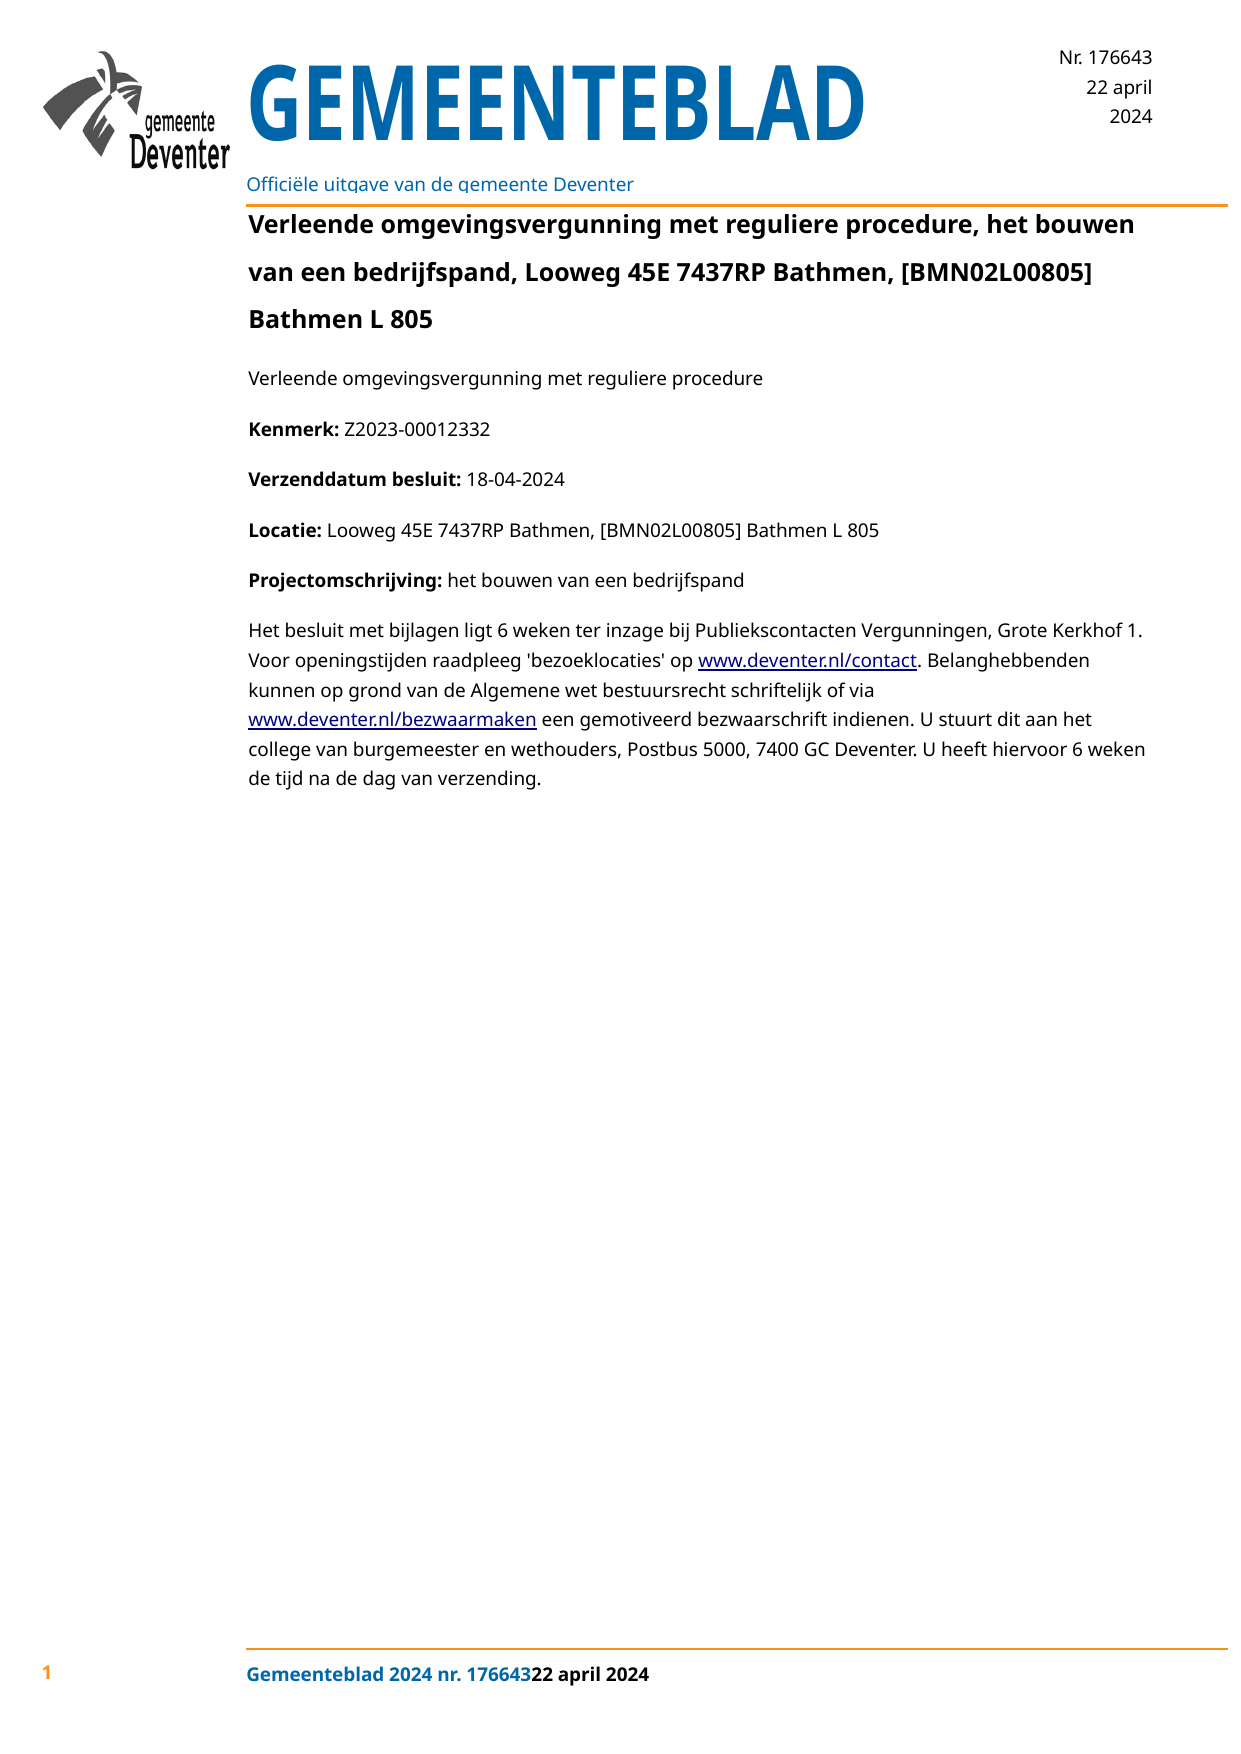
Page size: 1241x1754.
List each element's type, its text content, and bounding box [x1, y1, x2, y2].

text Locatie: Looweg 45E 7437RP Bathmen, [BMN02L00805] Bathmen L 805 [248, 517, 1152, 542]
text Verleende omgevingsvergunning met reguliere procedure, het bouwen van een bedrijfspand, Looweg 45E 7437RP Bathmen, [BMN02L00805] Bathmen L 805 [248, 207, 1152, 336]
text Kenmerk: Z2023-00012332 [248, 416, 1152, 442]
text Verzenddatum besluit: 18-04-2024 [248, 466, 1152, 492]
text Projectomschrijving: het bouwen van een bedrijfspand [248, 567, 1152, 593]
picture [41, 47, 231, 172]
text Het besluit met bijlagen ligt 6 weken ter inzage bij Publiekscontacten Vergunningen, Grote Kerkhof 1. Voor openingstijden raadpleeg 'bezoeklocaties' op www.deventer.nl/contact. Belanghebbenden kunnen op grond van de Algemene wet bestuursrecht schriftelijk of via www.deventer.nl/bezwaarmaken een gemotiveerd bezwaarschrift indienen. U stuurt dit aan het college van burgemeester en wethouders, Postbus 5000, 7400 GC Deventer. U heeft hiervoor 6 weken de tijd na de dag van verzending. [248, 618, 1152, 791]
text Verleende omgevingsvergunning met reguliere procedure [248, 366, 1152, 391]
